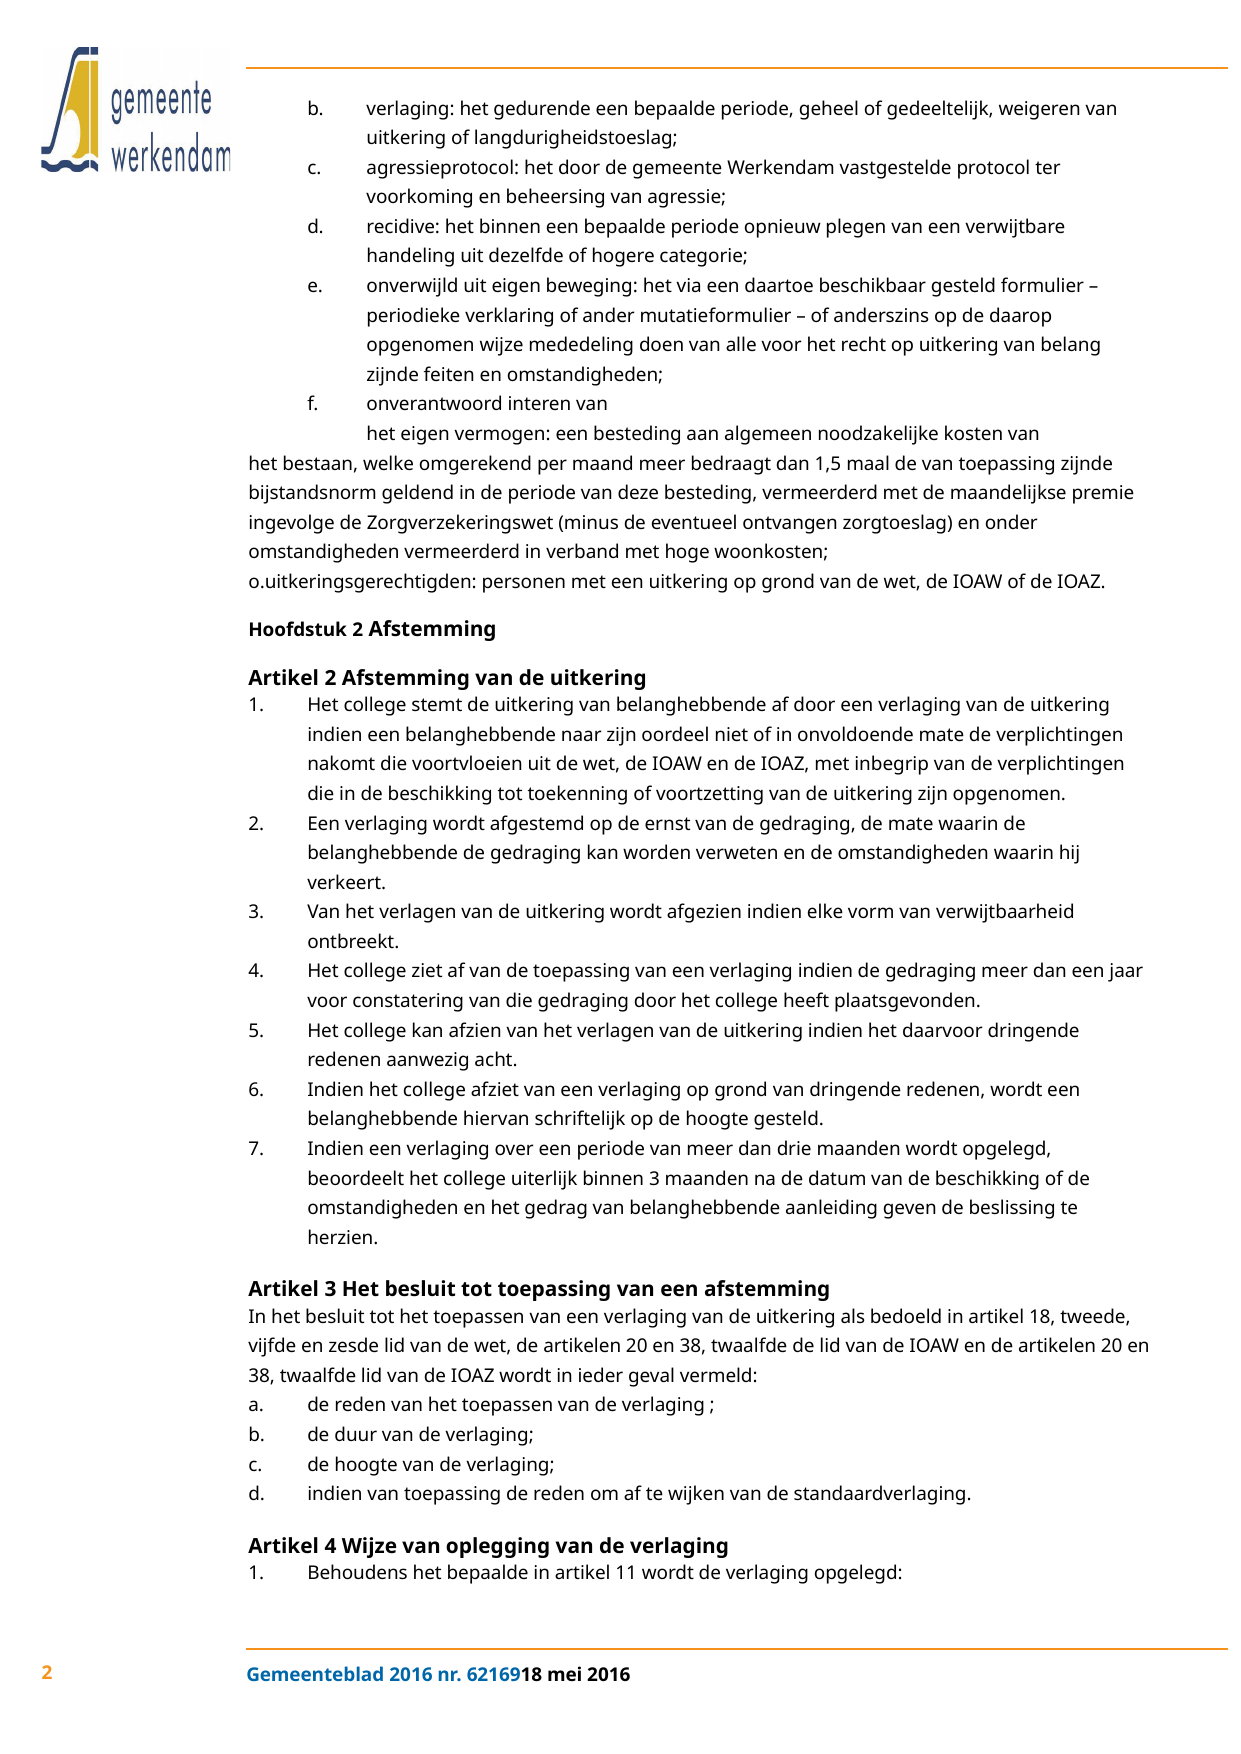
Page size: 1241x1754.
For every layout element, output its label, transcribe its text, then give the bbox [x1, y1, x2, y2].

list Behoudens het bepaalde in artikel 11 wordt de verlaging opgelegd: [248, 1559, 1152, 1585]
text Artikel 2 Afstemming van de uitkering [248, 663, 1152, 691]
list indien van toepassing de reden om af te wijken van de standaardverlaging. [248, 1480, 1152, 1506]
text o.uitkeringsgerechtigden: personen met een uitkering op grond van de wet, de IOAW of de IOAZ. [248, 568, 1152, 594]
text Artikel 4 Wijze van oplegging van de verlaging [248, 1531, 1152, 1559]
list de reden van het toepassen van de verlaging ; [248, 1392, 1152, 1417]
text Artikel 3 Het besluit tot toepassing van een afstemming [248, 1274, 1152, 1303]
list de duur van de verlaging; [248, 1421, 1152, 1447]
list recidive: het binnen een bepaalde periode opnieuw plegen van een verwijtbare handeling uit dezelfde of hogere categorie; [307, 213, 1152, 268]
text In het besluit tot het toepassen van een verlaging van de uitkering als bedoeld in artikel 18, tweede, vijfde en zesde lid van de wet, de artikelen 20 en 38, twaalfde de lid van de IOAW en de artikelen 20 en 38, twaalfde lid van de IOAZ wordt in ieder geval vermeld: [248, 1303, 1152, 1388]
list agressieprotocol: het door de gemeente Werkendam vastgestelde protocol ter voorkoming en beheersing van agressie; [307, 154, 1152, 209]
list Het college ziet af van de toepassing van een verlaging indien de gedraging meer dan een jaar voor constatering van die gedraging door het college heeft plaatsgevonden. [248, 958, 1152, 1013]
list Van het verlagen van de uitkering wordt afgezien indien elke vorm van verwijtbaarheid ontbreekt. [248, 898, 1152, 954]
list onverantwoord interen van [307, 391, 1152, 416]
text Hoofdstuk 2 Afstemming [248, 614, 1152, 642]
list verlaging: het gedurende een bepaalde periode, geheel of gedeeltelijk, weigeren van uitkering of langdurigheidstoeslag; [307, 95, 1152, 150]
list Indien een verlaging over een periode van meer dan drie maanden wordt opgelegd, beoordeelt het college uiterlijk binnen 3 maanden na de datum van de beschikking of de omstandigheden en het gedrag van belanghebbende aanleiding geven de beslissing te herzien. [248, 1135, 1152, 1250]
list Indien het college afziet van een verlaging op grond van dringende redenen, wordt een belanghebbende hiervan schriftelijk op de hoogte gesteld. [248, 1076, 1152, 1131]
list Het college stemt de uitkering van belanghebbende af door een verlaging van de uitkering indien een belanghebbende naar zijn oordeel niet of in onvoldoende mate de verplichtingen nakomt die voortvloeien uit de wet, de IOAW en de IOAZ, met inbegrip van de verplichtingen die in de beschikking tot toekenning of voortzetting van de uitkering zijn opgenomen. [248, 691, 1152, 806]
list onverwijld uit eigen beweging: het via een daartoe beschikbaar gesteld formulier – periodieke verklaring of ander mutatieformulier – of anderszins op de daarop opgenomen wijze mededeling doen van alle voor het recht op uitkering van belang zijnde feiten en omstandigheden; [307, 272, 1152, 387]
list de hoogte van de verlaging; [248, 1451, 1152, 1476]
list Een verlaging wordt afgestemd op de ernst van de gedraging, de mate waarin de belanghebbende de gedraging kan worden verweten en de omstandigheden waarin hij verkeert. [248, 810, 1152, 895]
list het eigen vermogen: een besteding aan algemeen noodzakelijke kosten van [307, 420, 1152, 446]
picture [41, 47, 231, 172]
list Het college kan afzien van het verlagen van de uitkering indien het daarvoor dringende redenen aanwezig acht. [248, 1017, 1152, 1072]
text het bestaan, welke omgerekend per maand meer bedraagt dan 1,5 maal de van toepassing zijnde bijstandsnorm geldend in de periode van deze besteding, vermeerderd met de maandelijkse premie ingevolge de Zorgverzekeringswet (minus de eventueel ontvangen zorgtoeslag) en onder omstandigheden vermeerderd in verband met hoge woonkosten; [248, 450, 1152, 564]
